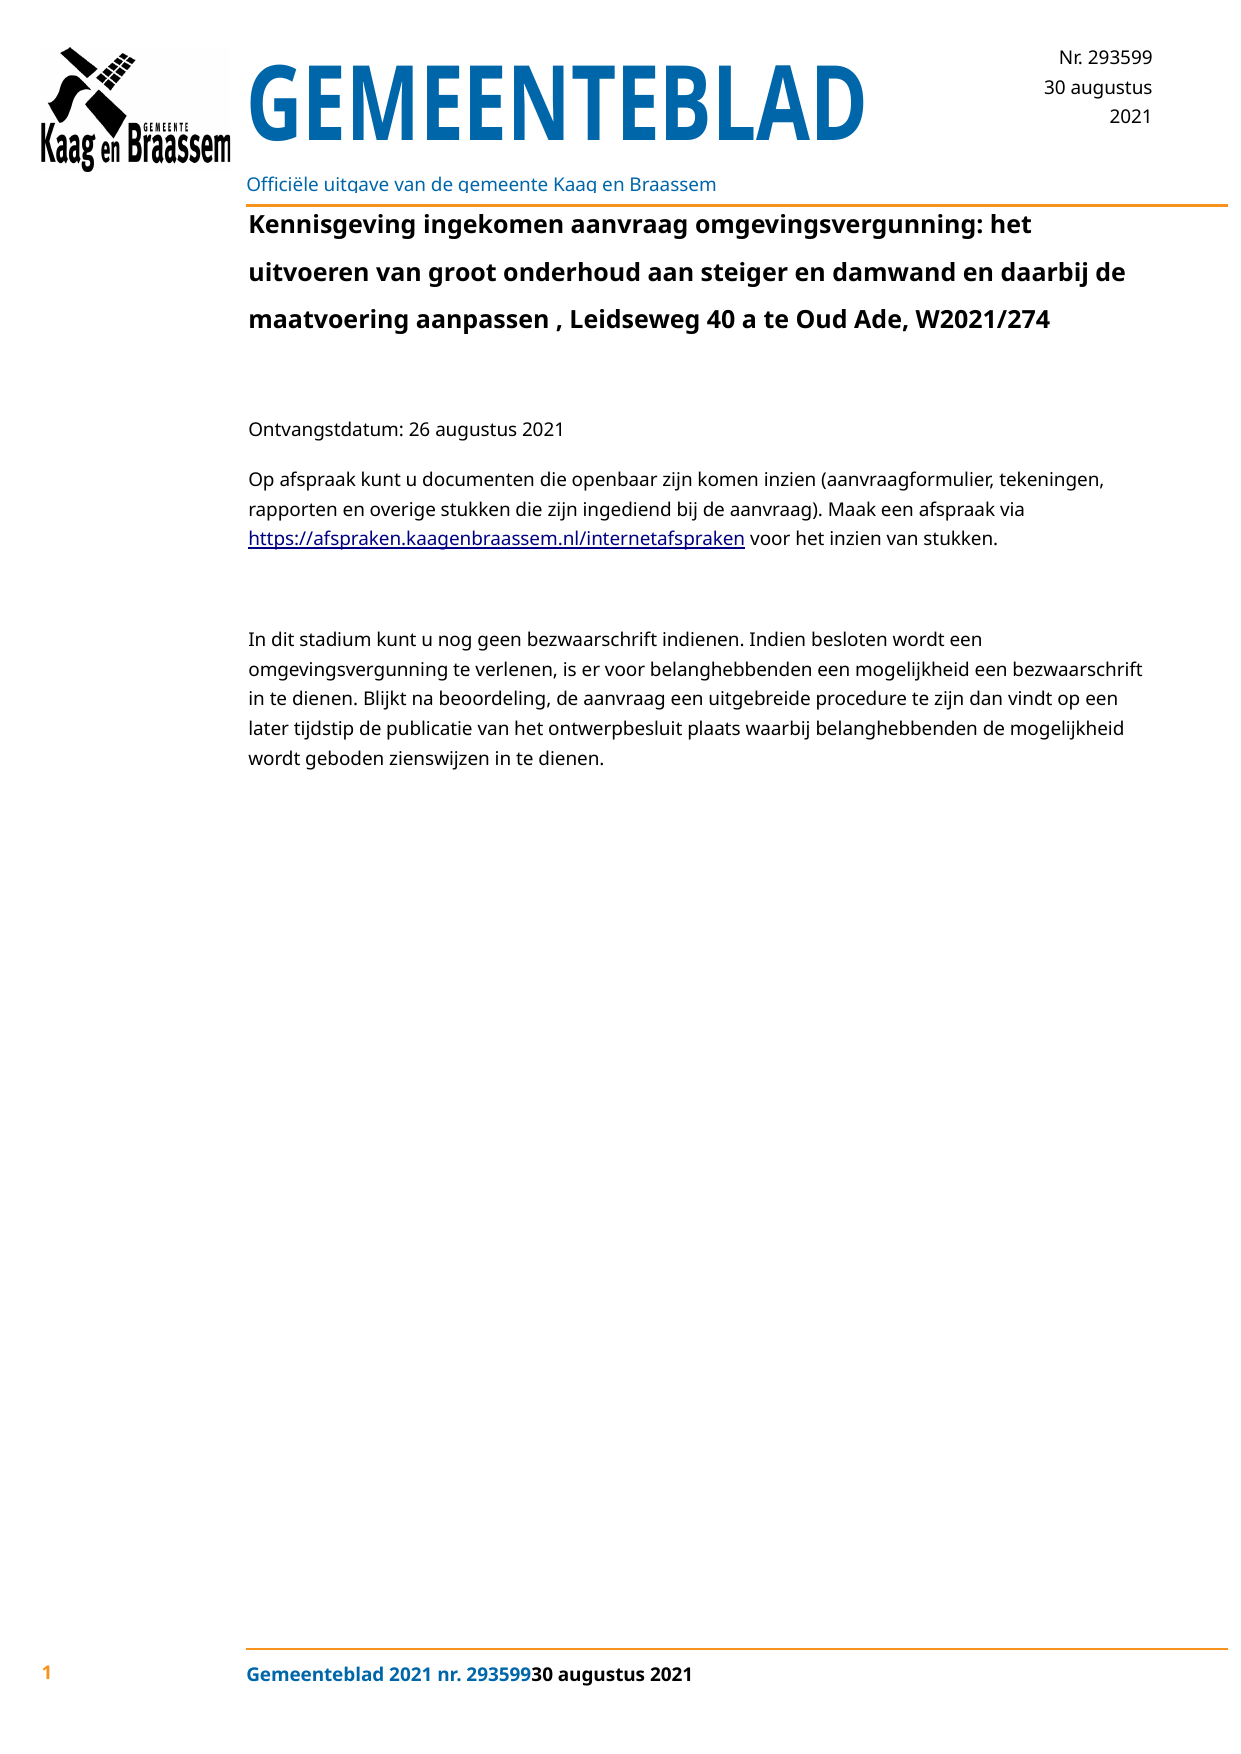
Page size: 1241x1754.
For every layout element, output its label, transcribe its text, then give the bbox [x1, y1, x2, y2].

text Kennisgeving ingekomen aanvraag omgevingsvergunning: het uitvoeren van groot onderhoud aan steiger en damwand en daarbij de maatvoering aanpassen , Leidseweg 40 a te Oud Ade, W2021/274 [248, 207, 1152, 336]
text In dit stadium kunt u nog geen bezwaarschrift indienen. Indien besloten wordt een omgevingsvergunning te verlenen, is er voor belanghebbenden een mogelijkheid een bezwaarschrift in te dienen. Blijkt na beoordeling, de aanvraag een uitgebreide procedure te zijn dan vindt op een later tijdstip de publicatie van het ontwerpbesluit plaats waarbij belanghebbenden de mogelijkheid wordt geboden zienswijzen in te dienen. [248, 626, 1152, 770]
text Op afspraak kunt u documenten die openbaar zijn komen inzien (aanvraagformulier, tekeningen, rapporten en overige stukken die zijn ingediend bij de aanvraag). Maak een afspraak via https://afspraken.kaagenbraassem.nl/internetafspraken voor het inzien van stukken. [248, 466, 1152, 551]
picture [41, 47, 231, 172]
text Ontvangstdatum: 26 augustus 2021 [248, 416, 1152, 442]
